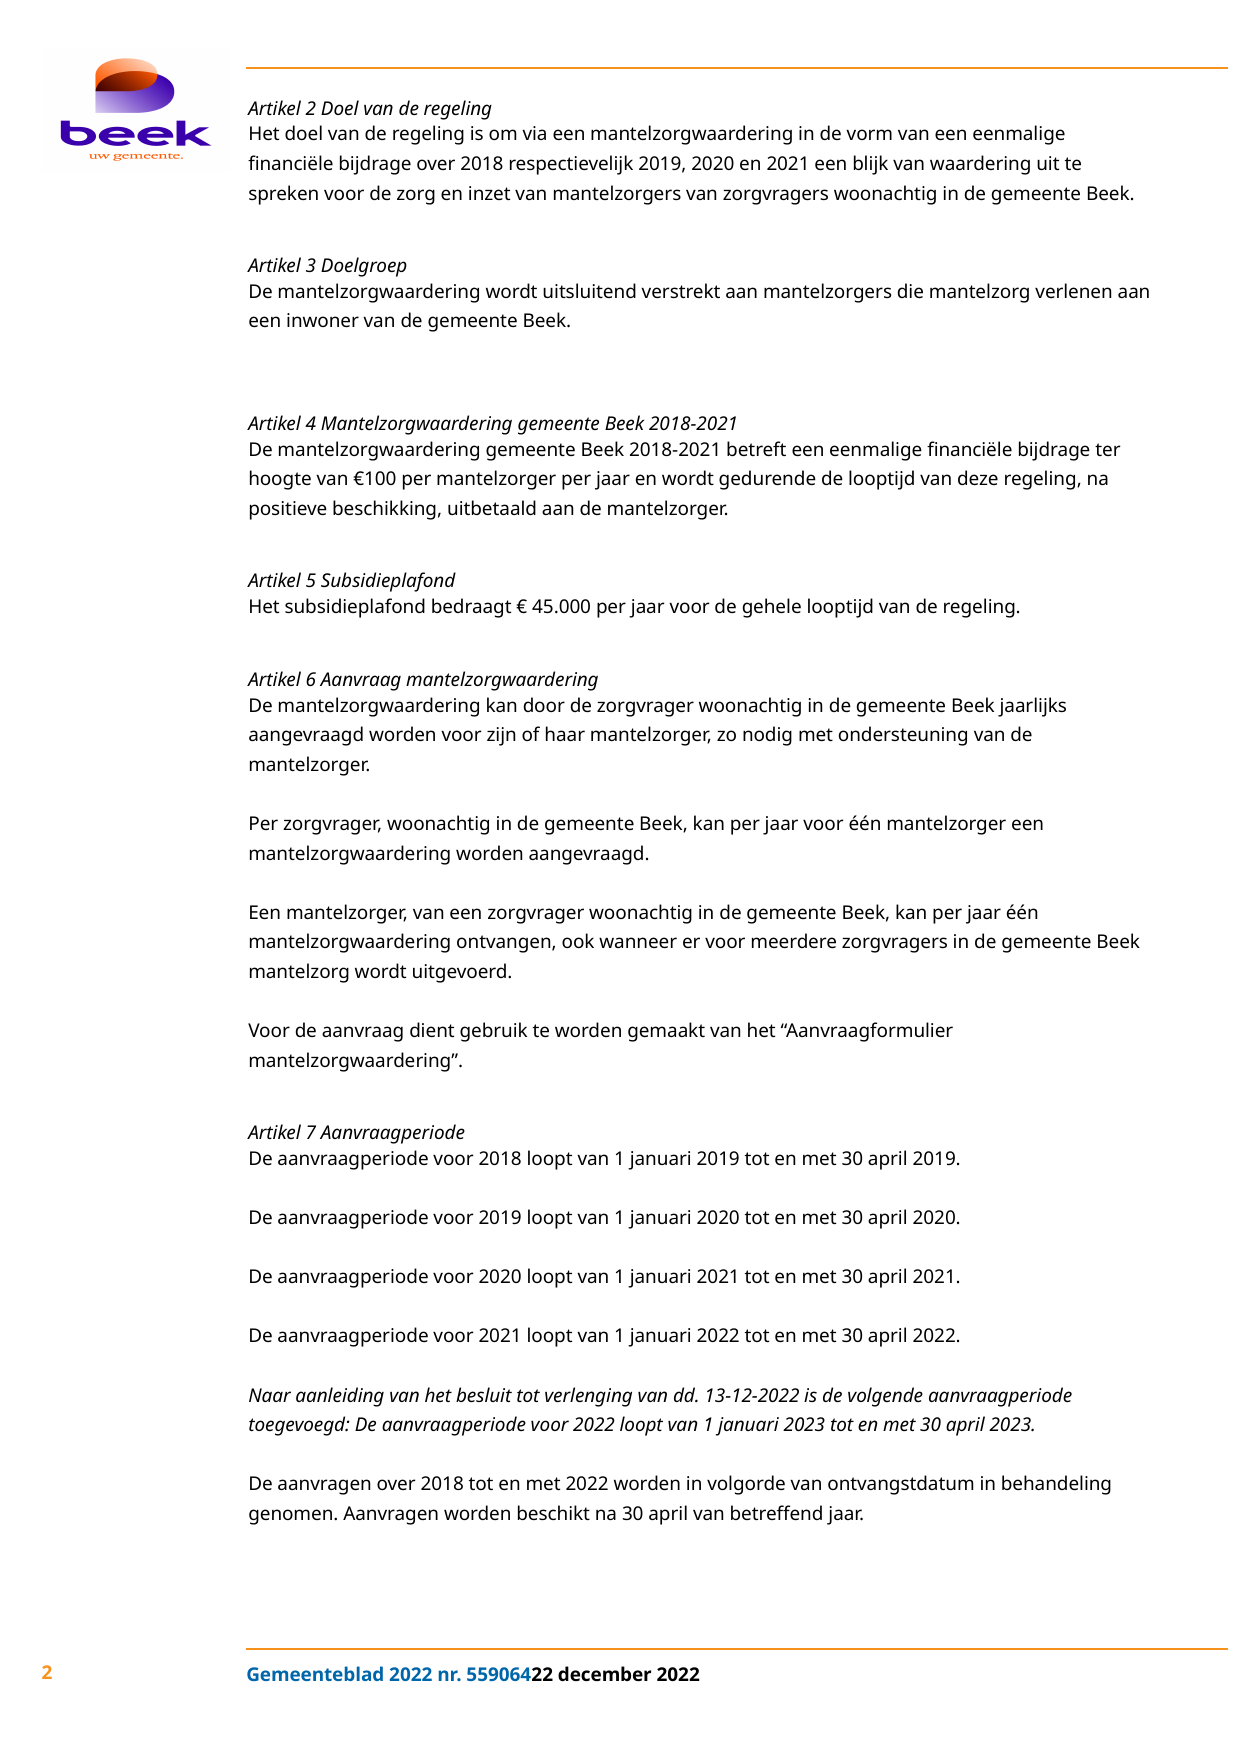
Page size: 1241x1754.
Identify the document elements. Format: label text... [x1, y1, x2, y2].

text De aanvraagperiode voor 2019 loopt van 1 januari 2020 tot en met 30 april 2020. [248, 1204, 1152, 1230]
text De aanvragen over 2018 tot en met 2022 worden in volgorde van ontvangstdatum in behandeling genomen. Aanvragen worden beschikt na 30 april van betreffend jaar. [248, 1471, 1152, 1526]
text Artikel 7 Aanvraagperiode [248, 1119, 1152, 1145]
text De aanvraagperiode voor 2020 loopt van 1 januari 2021 tot en met 30 april 2021. [248, 1263, 1152, 1289]
text De mantelzorgwaardering gemeente Beek 2018-2021 betreft een eenmalige financiële bijdrage ter hoogte van €100 per mantelzorger per jaar en wordt gedurende de looptijd van deze regeling, na positieve beschikking, uitbetaald aan de mantelzorger. [248, 436, 1152, 521]
picture [41, 47, 231, 172]
text Artikel 2 Doel van de regeling [248, 95, 1152, 121]
text De mantelzorgwaardering wordt uitsluitend verstrekt aan mantelzorgers die mantelzorg verlenen aan een inwoner van de gemeente Beek. [248, 278, 1152, 333]
text Per zorgvrager, woonachtig in de gemeente Beek, kan per jaar voor één mantelzorger een mantelzorgwaardering worden aangevraagd. [248, 810, 1152, 865]
text Voor de aanvraag dient gebruik te worden gemaakt van het “Aanvraagformulier mantelzorgwaardering”. [248, 1017, 1152, 1072]
text Een mantelzorger, van een zorgvrager woonachtig in de gemeente Beek, kan per jaar één mantelzorgwaardering ontvangen, ook wanneer er voor meerdere zorgvragers in de gemeente Beek mantelzorg wordt uitgevoerd. [248, 899, 1152, 984]
text De aanvraagperiode voor 2021 loopt van 1 januari 2022 tot en met 30 april 2022. [248, 1323, 1152, 1348]
text Het subsidieplafond bedraagt € 45.000 per jaar voor de gehele looptijd van de regeling. [248, 593, 1152, 619]
text Het doel van de regeling is om via een mantelzorgwaardering in de vorm van een eenmalige financiële bijdrage over 2018 respectievelijk 2019, 2020 en 2021 een blijk van waardering uit te spreken voor de zorg en inzet van mantelzorgers van zorgvragers woonachtig in de gemeente Beek. [248, 121, 1152, 205]
text Artikel 6 Aanvraag mantelzorgwaardering [248, 666, 1152, 692]
text Naar aanleiding van het besluit tot verlenging van dd. 13-12-2022 is de volgende aanvraagperiode toegevoegd: De aanvraagperiode voor 2022 loopt van 1 januari 2023 tot en met 30 april 2023. [248, 1382, 1152, 1437]
text De aanvraagperiode voor 2018 loopt van 1 januari 2019 tot en met 30 april 2019. [248, 1145, 1152, 1171]
text Artikel 4 Mantelzorgwaardering gemeente Beek 2018-2021 [248, 410, 1152, 436]
text Artikel 3 Doelgroep [248, 252, 1152, 278]
text Artikel 5 Subsidieplafond [248, 568, 1152, 593]
text De mantelzorgwaardering kan door de zorgvrager woonachtig in de gemeente Beek jaarlijks aangevraagd worden voor zijn of haar mantelzorger, zo nodig met ondersteuning van de mantelzorger. [248, 692, 1152, 777]
